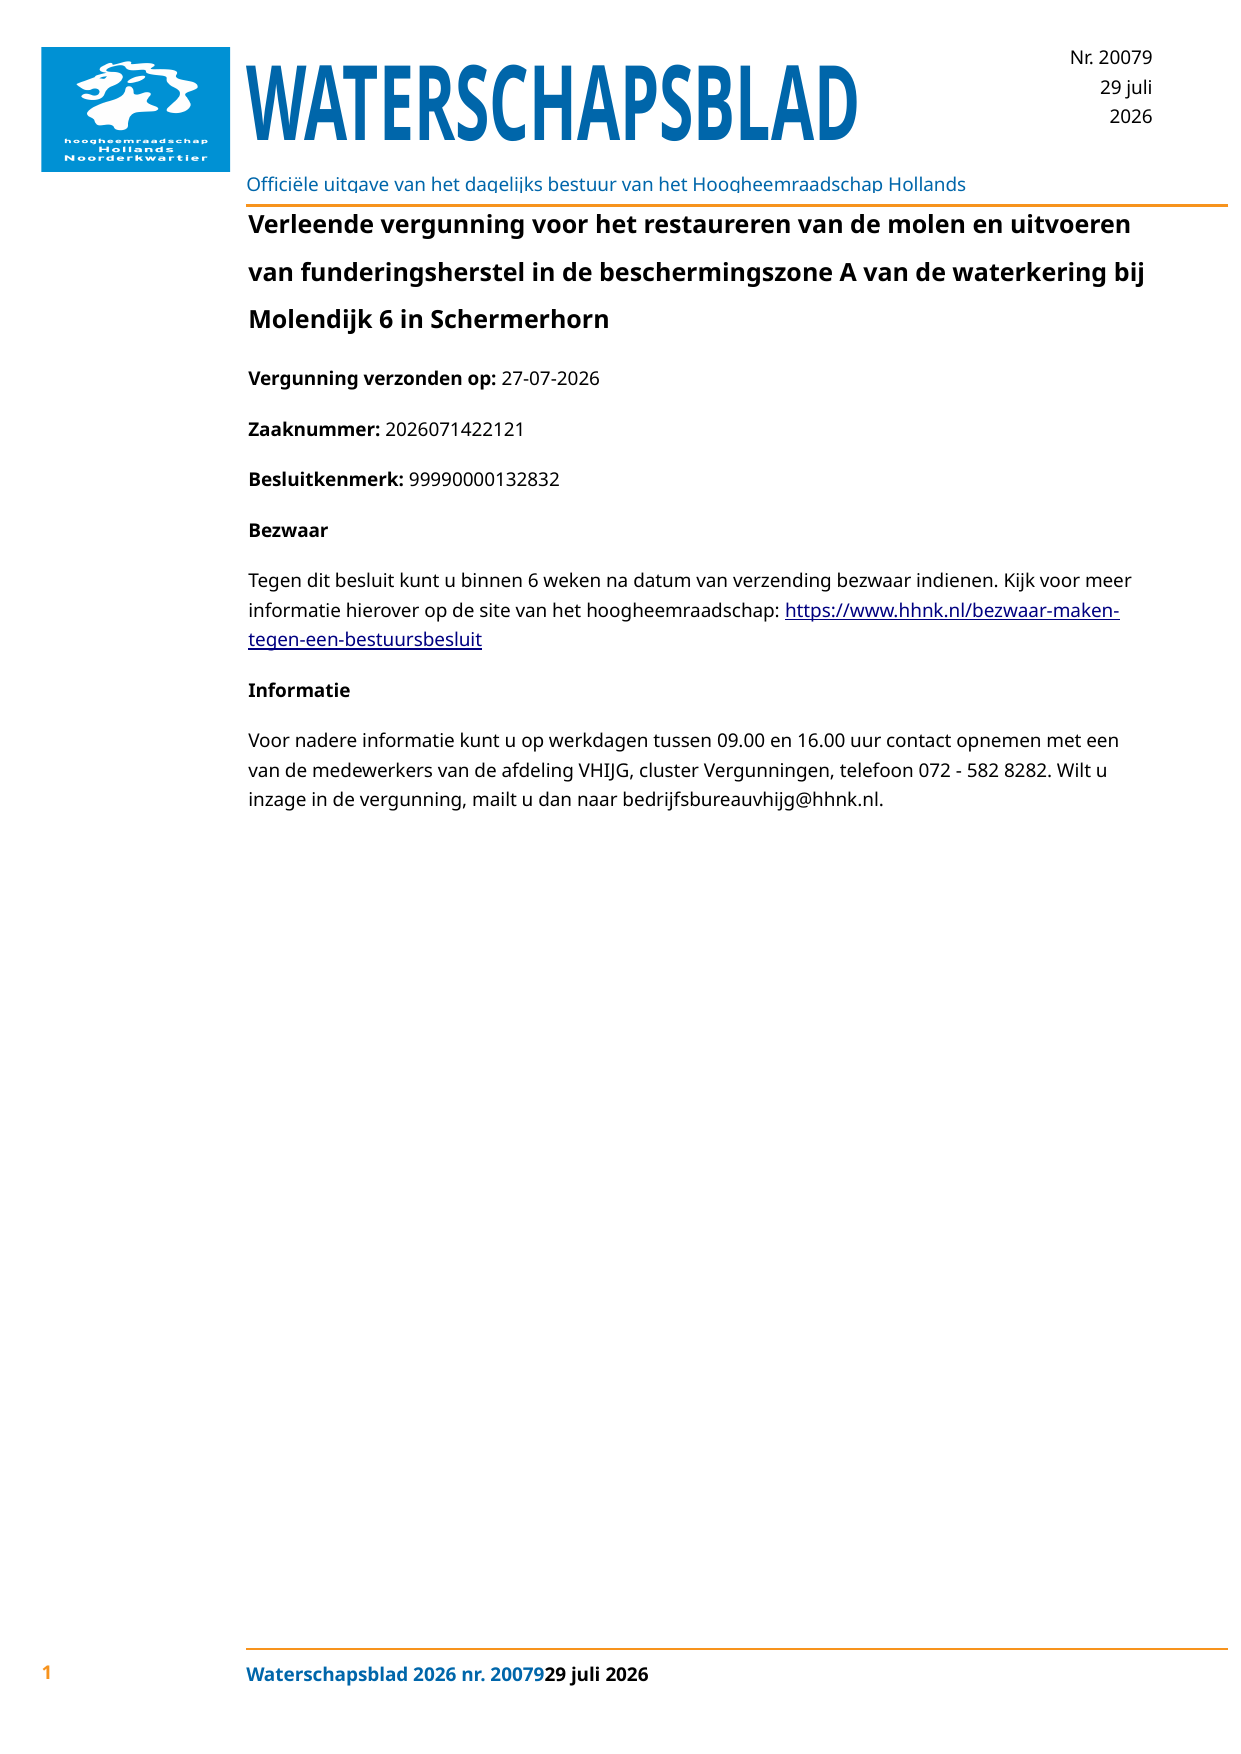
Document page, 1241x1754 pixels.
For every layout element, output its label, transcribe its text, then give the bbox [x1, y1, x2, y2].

text Besluitkenmerk: 99990000132832 [248, 466, 1152, 492]
picture [129, 76, 144, 82]
text Informatie [248, 677, 1152, 702]
picture [118, 62, 197, 112]
text Tegen dit besluit kunt u binnen 6 weken na datum van verzending bezwaar indienen. Kijk voor meer informatie hierover op de site van het hoogheemraadschap: https://www.hhnk.nl/bezwaar-maken-tegen-een-bestuursbesluit [248, 567, 1152, 652]
picture [88, 87, 157, 130]
text Bezwaar [248, 517, 1152, 542]
text Zaaknummer: 2026071422121 [248, 416, 1152, 442]
text Voor nadere informatie kunt u op werkdagen tussen 09.00 en 16.00 uur contact opnemen met een van de medewerkers van de afdeling VHIJG, cluster Vergunningen, telefoon 072 - 582 8282. Wilt u inzage in de vergunning, mailt u dan naar bedrijfsbureauvhijg@hhnk.nl. [248, 727, 1152, 812]
text Verleende vergunning voor het restaureren van de molen en uitvoeren van funderingsherstel in de beschermingszone A van de waterkering bij Molendijk 6 in Schermerhorn [248, 207, 1152, 336]
picture [78, 64, 122, 99]
text Vergunning verzonden op: 27-07-2026 [248, 366, 1152, 391]
